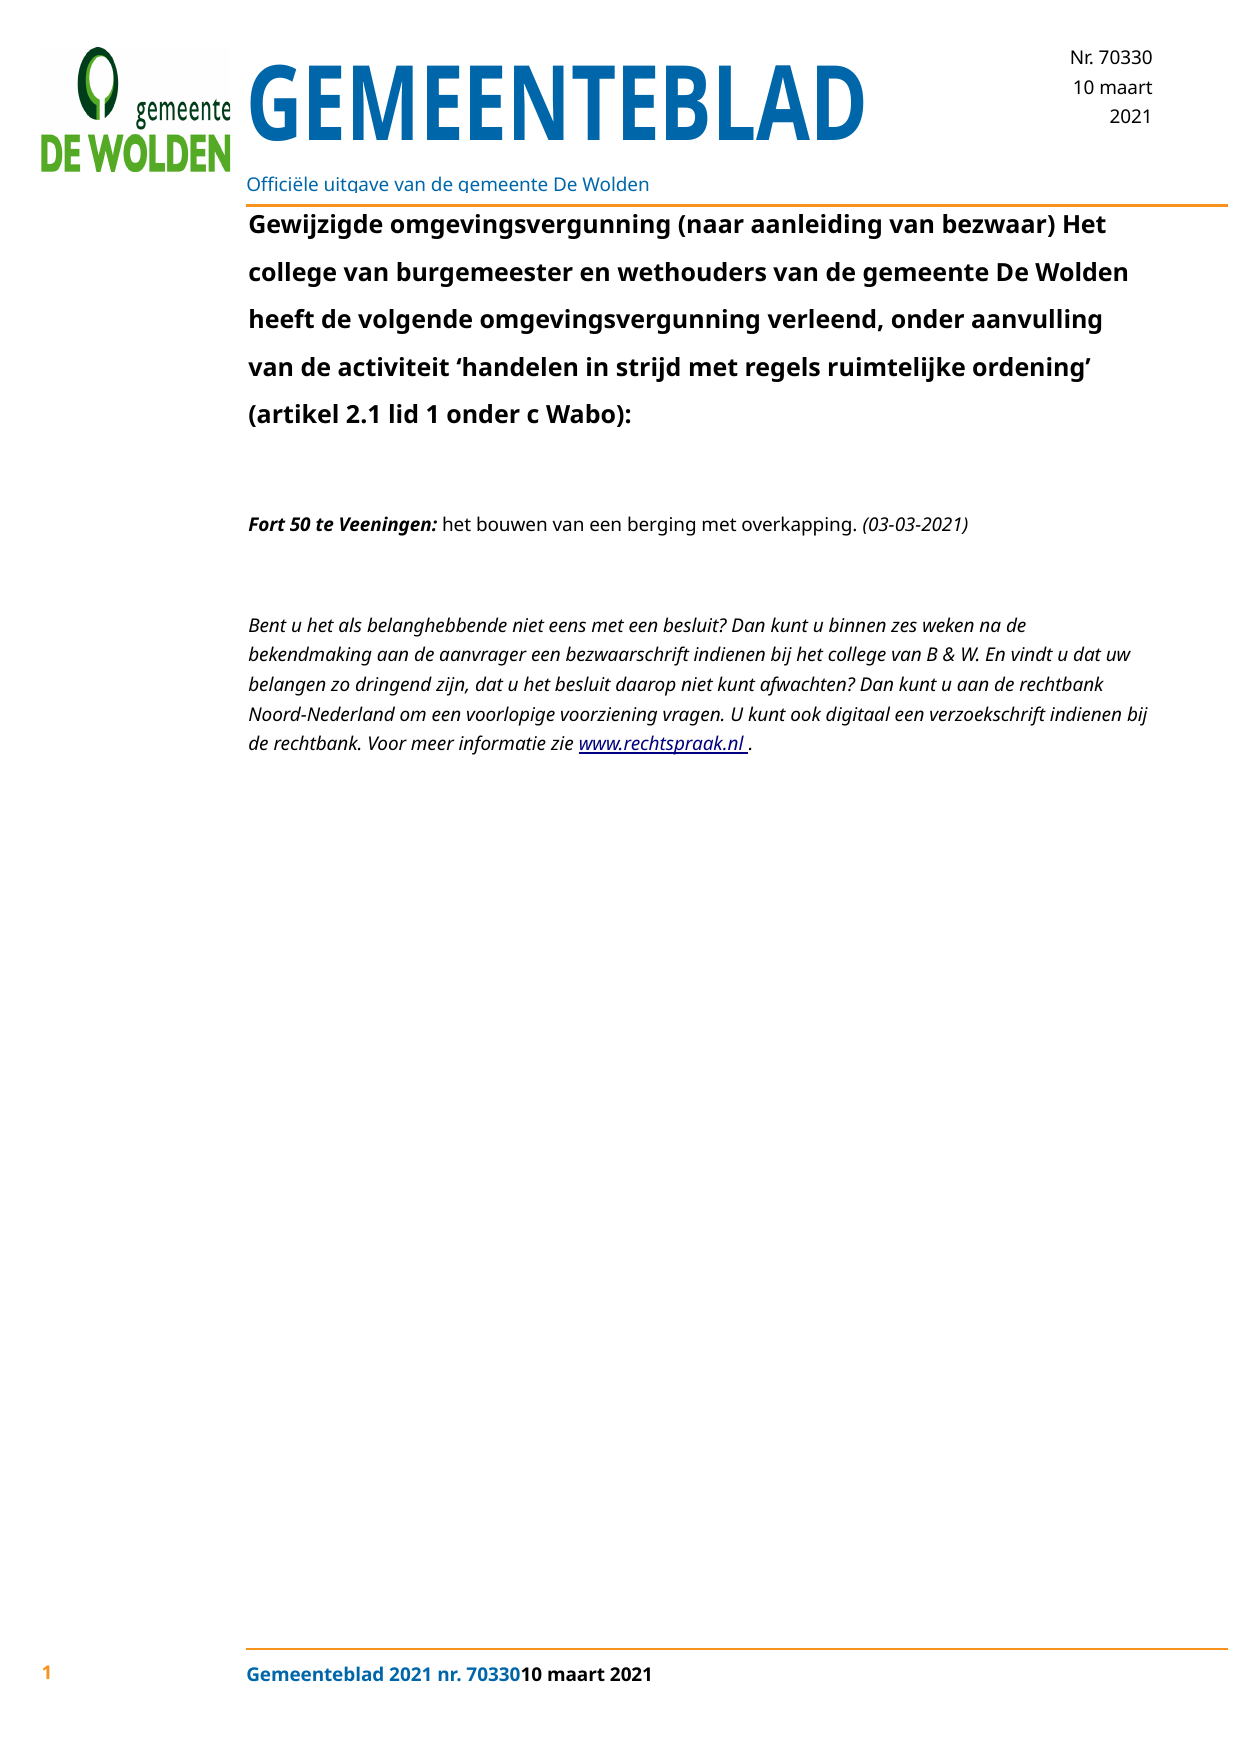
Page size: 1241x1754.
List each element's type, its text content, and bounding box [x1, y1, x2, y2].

text Bent u het als belanghebbende niet eens met een besluit? Dan kunt u binnen zes weken na de bekendmaking aan de aanvrager een bezwaarschrift indienen bij het college van B & W. En vindt u dat uw belangen zo dringend zijn, dat u het besluit daarop niet kunt afwachten? Dan kunt u aan de rechtbank Noord-Nederland om een voorlopige voorziening vragen. U kunt ook digitaal een verzoekschrift indienen bij de rechtbank. Voor meer informatie zie www.rechtspraak.nl . [248, 612, 1152, 756]
text Gewijzigde omgevingsvergunning (naar aanleiding van bezwaar) Het college van burgemeester en wethouders van de gemeente De Wolden heeft de volgende omgevingsvergunning verleend, onder aanvulling van de activiteit ‘handelen in strijd met regels ruimtelijke ordening’ (artikel 2.1 lid 1 onder c Wabo): [248, 207, 1152, 431]
text Fort 50 te Veeningen: het bouwen van een berging met overkapping. (03-03-2021) [248, 511, 1152, 537]
picture [41, 47, 231, 172]
